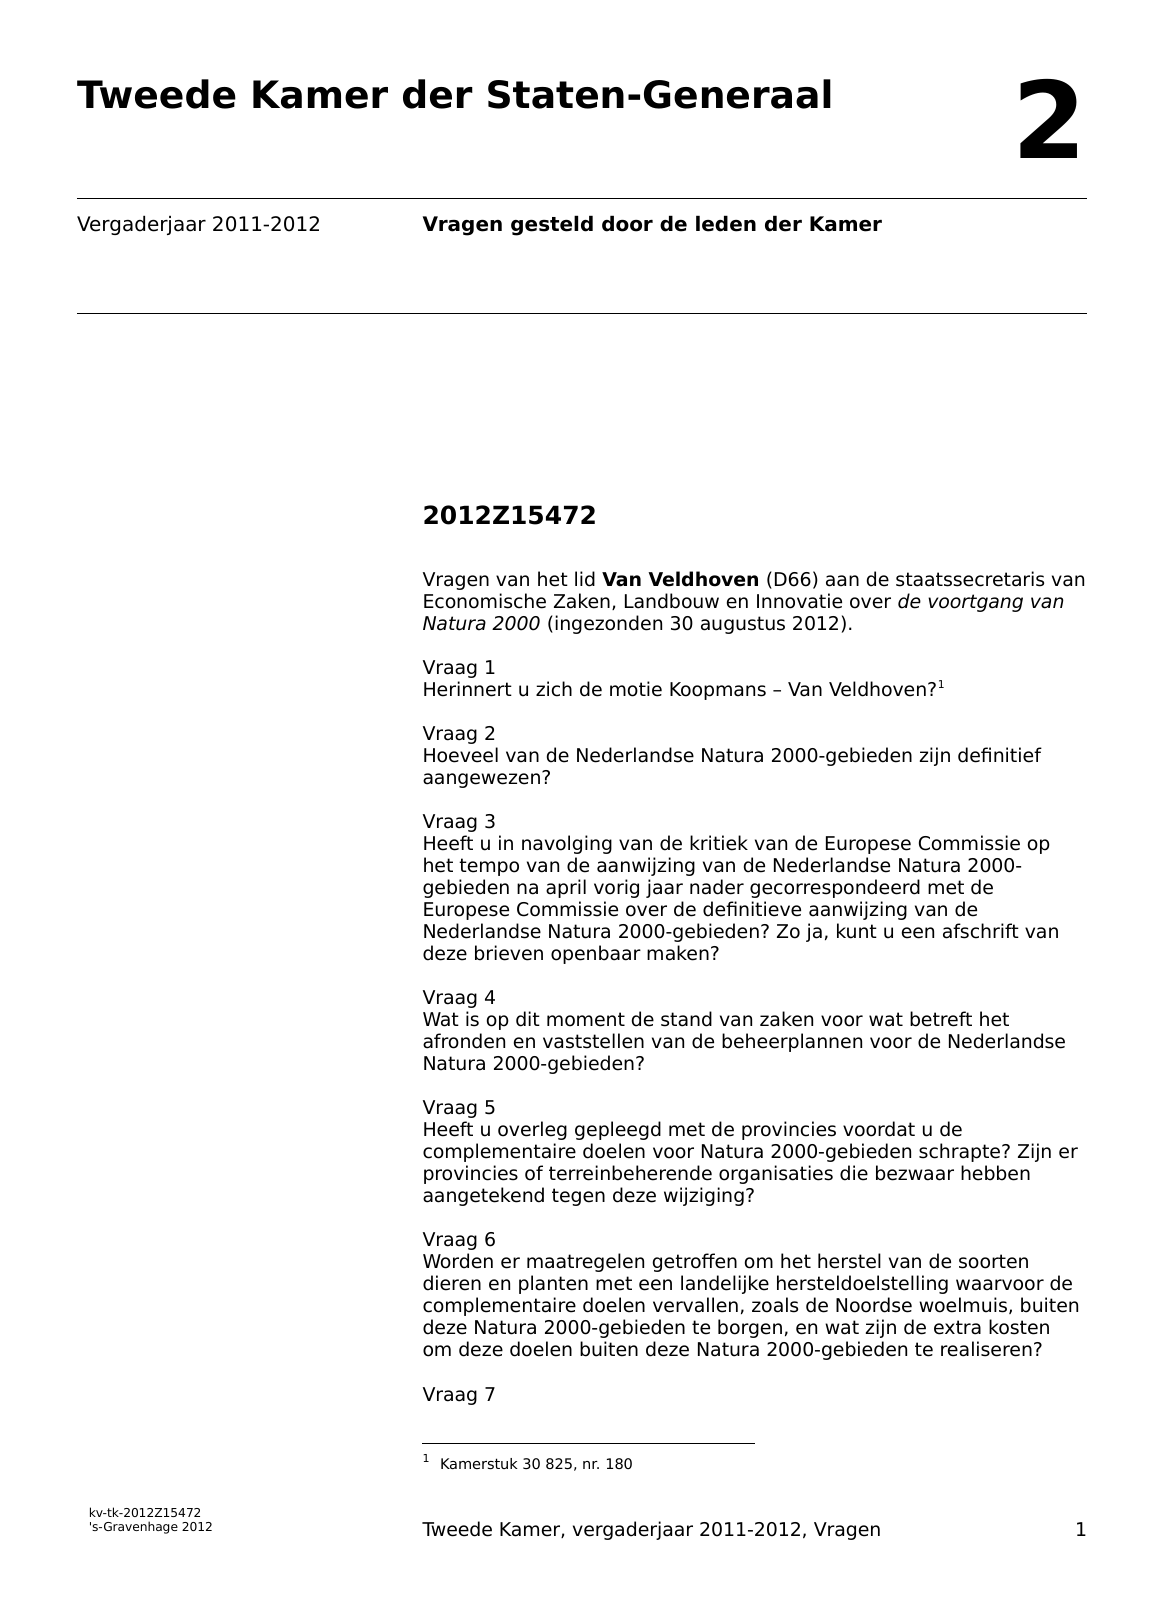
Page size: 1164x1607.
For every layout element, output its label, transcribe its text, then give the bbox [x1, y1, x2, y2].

text Heeft u overleg gepleegd met de provincies voordat u de complementaire doelen voor Natura 2000-gebieden schrapte? Zijn er provincies of terreinbeherende organisaties die bezwaar hebben aangetekend tegen deze wijziging? [422, 1119, 1087, 1207]
table_header Tweede Kamer der Staten-Generaal [77, 59, 886, 198]
text Kamerstuk 30 825, nr. 180 [422, 1452, 1087, 1474]
text Vraag 5 [422, 1097, 1087, 1119]
table_cell Vragen gesteld door de leden der Kamer [422, 199, 1087, 313]
text Herinnert u zich de motie Koopmans – Van Veldhoven? [422, 679, 1087, 701]
table_cell Vergaderjaar 2011-2012 [77, 199, 422, 313]
text Vraag 3 [422, 811, 1087, 833]
text Heeft u in navolging van de kritiek van de Europese Commissie op het tempo van de aanwijzing van de Nederlandse Natura 2000-gebieden na april vorig jaar nader gecorrespondeerd met de Europese Commissie over de definitieve aanwijzing van de Nederlandse Natura 2000-gebieden? Zo ja, kunt u een afschrift van deze brieven openbaar maken? [422, 833, 1087, 965]
text Hoeveel van de Nederlandse Natura 2000-gebieden zijn definitief aangewezen? [422, 745, 1087, 789]
table_header 2 [886, 59, 1087, 198]
text 's-Gravenhage 2012 [88, 1520, 323, 1534]
text 2012Z15472 [422, 501, 1087, 531]
text Wat is op dit moment de stand van zaken voor wat betreft het afronden en vaststellen van de beheerplannen voor de Nederlandse Natura 2000-gebieden? [422, 1009, 1087, 1075]
text Vraag 6 [422, 1229, 1087, 1251]
text Vraag 7 [422, 1383, 1087, 1405]
text kv-tk-2012Z15472 [88, 1506, 323, 1520]
text Vraag 1 [422, 657, 1087, 679]
text Vraag 2 [422, 723, 1087, 745]
text Worden er maatregelen getroffen om het herstel van de soorten dieren en planten met een landelijke hersteldoelstelling waarvoor de complementaire doelen vervallen, zoals de Noordse woelmuis, buiten deze Natura 2000-gebieden te borgen, en wat zijn de extra kosten om deze doelen buiten deze Natura 2000-gebieden te realiseren? [422, 1251, 1087, 1361]
text Vragen van het lid Van Veldhoven (D66) aan de staatssecretaris van Economische Zaken, Landbouw en Innovatie over de voortgang van Natura 2000 (ingezonden 30 augustus 2012). [422, 569, 1087, 635]
text Vraag 4 [422, 987, 1087, 1009]
